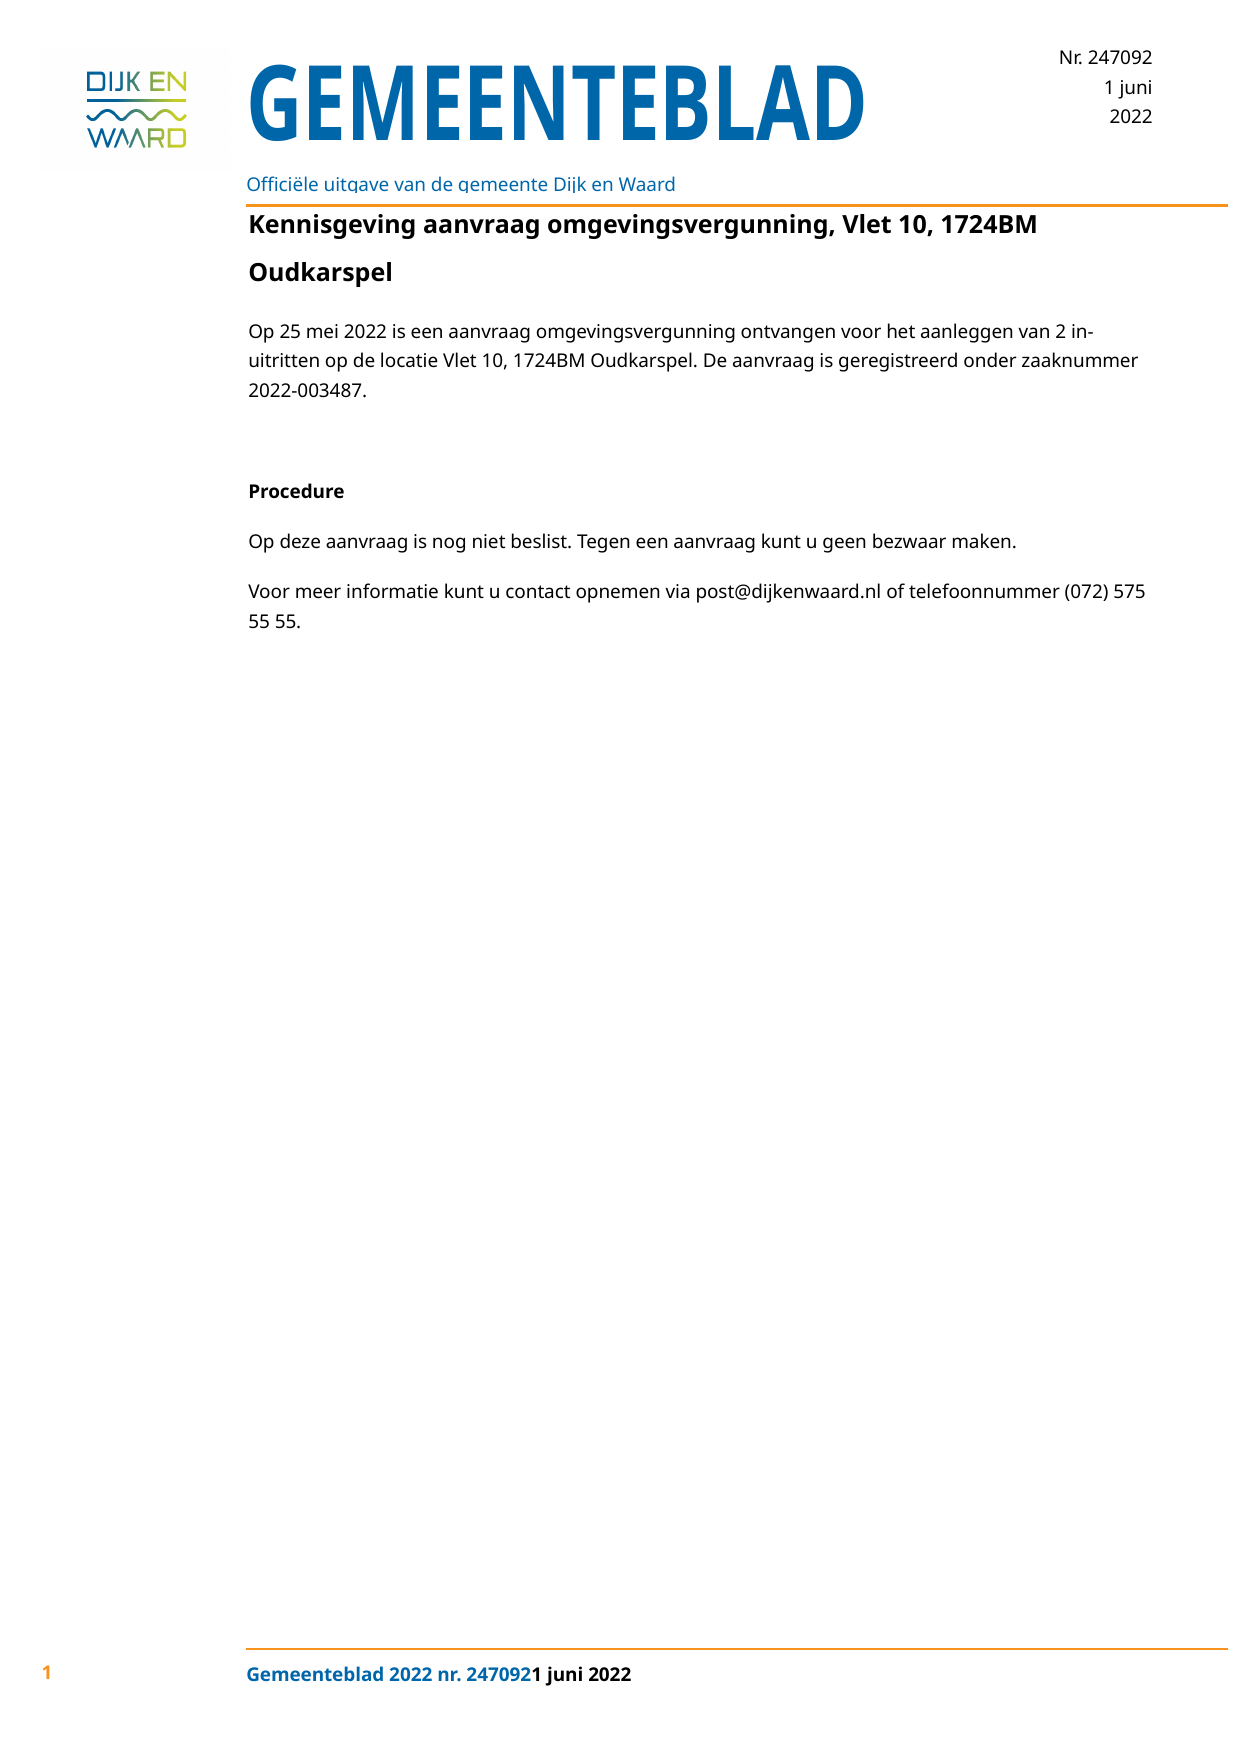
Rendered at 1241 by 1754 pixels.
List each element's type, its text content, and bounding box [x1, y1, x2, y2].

picture [41, 47, 231, 172]
text Kennisgeving aanvraag omgevingsvergunning, Vlet 10, 1724BM Oudkarspel [248, 207, 1152, 288]
text Procedure [248, 478, 1152, 504]
text Op 25 mei 2022 is een aanvraag omgevingsvergunning ontvangen voor het aanleggen van 2 in-uitritten op de locatie Vlet 10, 1724BM Oudkarspel. De aanvraag is geregistreerd onder zaaknummer 2022-003487. [248, 318, 1152, 403]
text Op deze aanvraag is nog niet beslist. Tegen een aanvraag kunt u geen bezwaar maken. [248, 528, 1152, 554]
text Voor meer informatie kunt u contact opnemen via post@dijkenwaard.nl of telefoonnummer (072) 575 55 55. [248, 579, 1152, 634]
